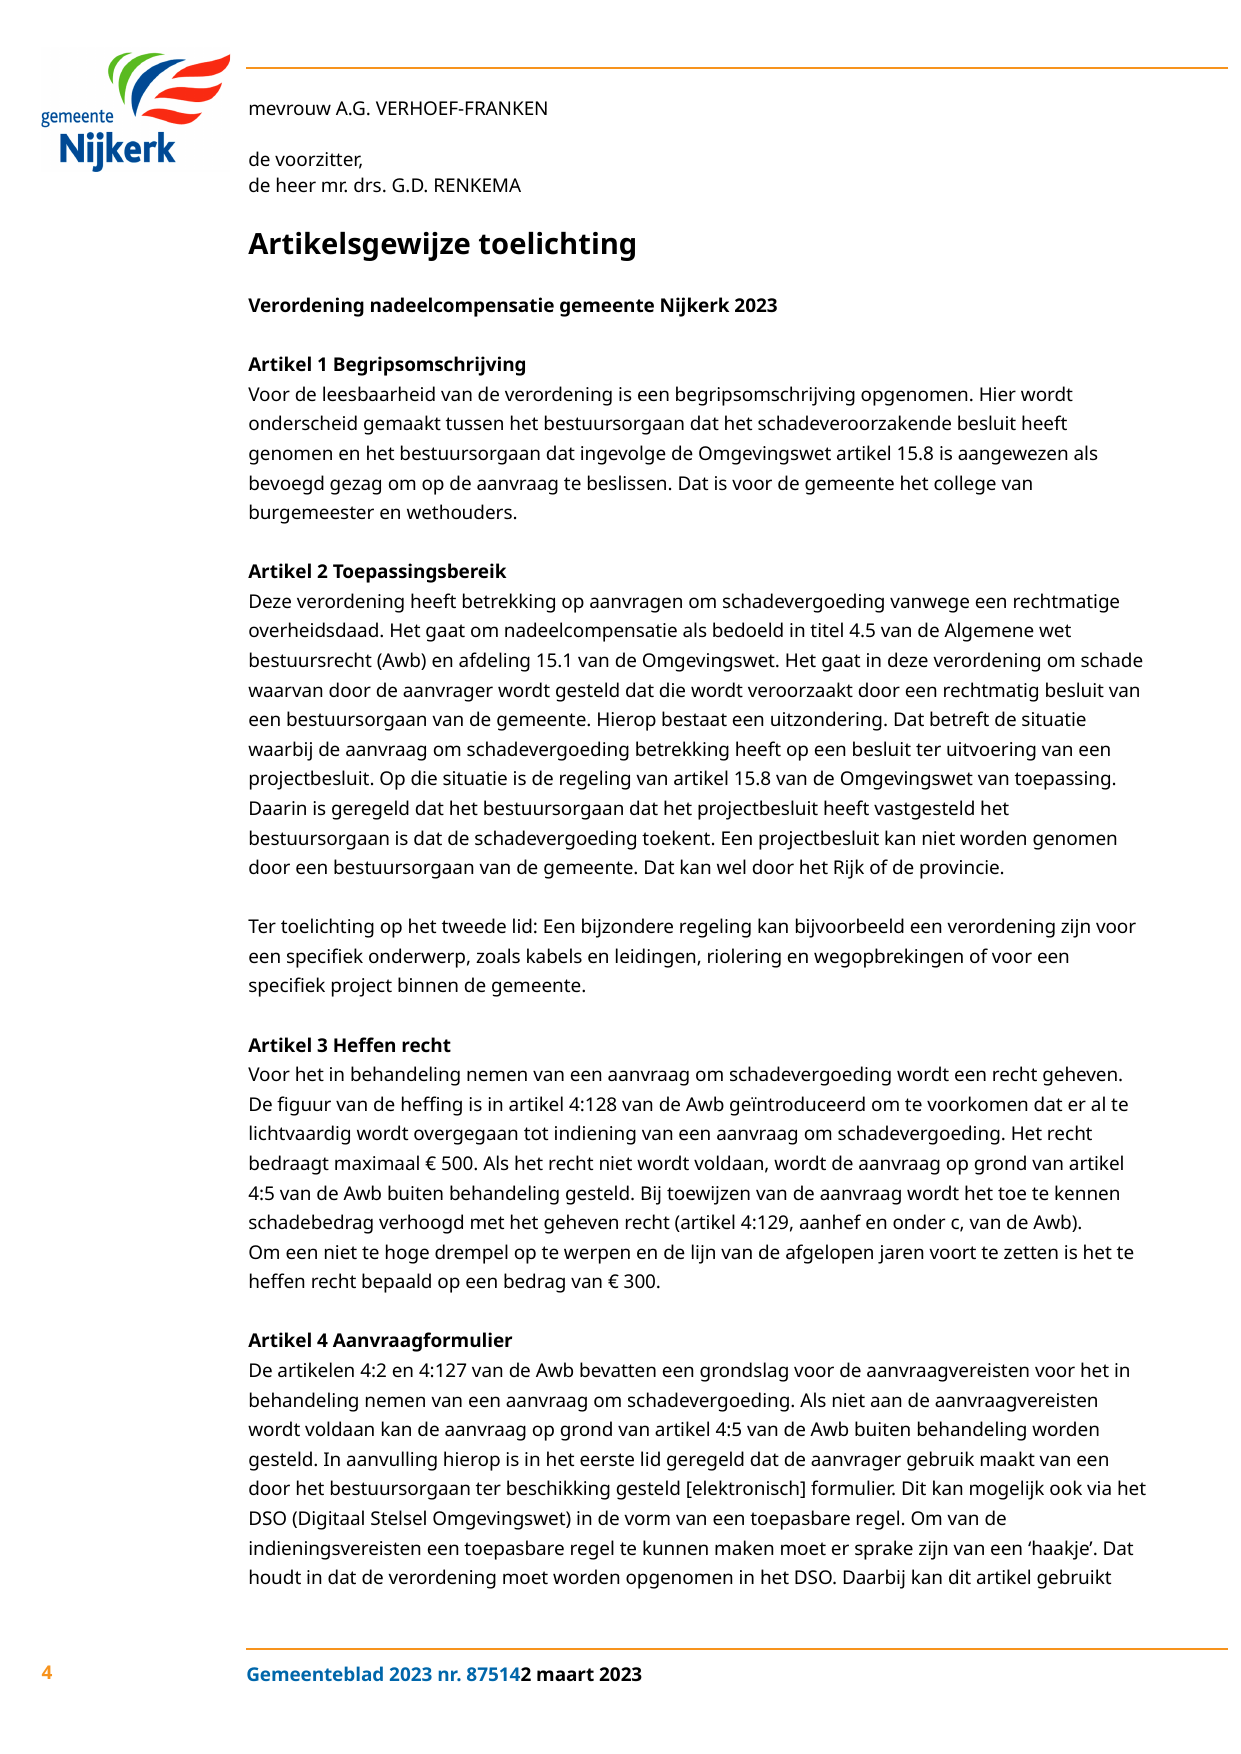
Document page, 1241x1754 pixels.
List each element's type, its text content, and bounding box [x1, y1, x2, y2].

picture [41, 47, 231, 172]
text Artikel 4 Aanvraagformulier [248, 1328, 1152, 1353]
text Voor het in behandeling nemen van een aanvraag om schadevergoeding wordt een recht geheven. De figuur van de heffing is in artikel 4:128 van de Awb geïntroduceerd om te voorkomen dat er al te lichtvaardig wordt overgegaan tot indiening van een aanvraag om schadevergoeding. Het recht bedraagt maximaal € 500. Als het recht niet wordt voldaan, wordt de aanvraag op grond van artikel 4:5 van de Awb buiten behandeling gesteld. Bij toewijzen van de aanvraag wordt het toe te kennen schadebedrag verhoogd met het geheven recht (artikel 4:129, aanhef en onder c, van de Awb). [248, 1061, 1152, 1235]
text Artikelsgewijze toelichting [248, 223, 1152, 263]
text de voorzitter, [248, 146, 1152, 172]
text De artikelen 4:2 en 4:127 van de Awb bevatten een grondslag voor de aanvraagvereisten voor het in behandeling nemen van een aanvraag om schadevergoeding. Als niet aan de aanvraagvereisten wordt voldaan kan de aanvraag op grond van artikel 4:5 van de Awb buiten behandeling worden gesteld. In aanvulling hierop is in het eerste lid geregeld dat de aanvrager gebruik maakt van een door het bestuursorgaan ter beschikking gesteld [elektronisch] formulier. Dit kan mogelijk ook via het DSO (Digitaal Stelsel Omgevingswet) in de vorm van een toepasbare regel. Om van de indieningsvereisten een toepasbare regel te kunnen maken moet er sprake zijn van een ‘haakje’. Dat houdt in dat de verordening moet worden opgenomen in het DSO. Daarbij kan dit artikel gebruikt [248, 1357, 1152, 1590]
text Ter toelichting op het tweede lid: Een bijzondere regeling kan bijvoorbeeld een verordening zijn voor een specifiek onderwerp, zoals kabels en leidingen, riolering en wegopbrekingen of voor een specifiek project binnen de gemeente. [248, 913, 1152, 998]
text Verordening nadeelcompensatie gemeente Nijkerk 2023 [248, 292, 1152, 318]
text Voor de leesbaarheid van de verordening is een begripsomschrijving opgenomen. Hier wordt onderscheid gemaakt tussen het bestuursorgaan dat het schadeveroorzakende besluit heeft genomen en het bestuursorgaan dat ingevolge de Omgevingswet artikel 15.8 is aangewezen als bevoegd gezag om op de aanvraag te beslissen. Dat is voor de gemeente het college van burgemeester en wethouders. [248, 381, 1152, 525]
text Artikel 1 Begripsomschrijving [248, 351, 1152, 377]
text Artikel 3 Heffen recht [248, 1032, 1152, 1058]
text Deze verordening heeft betrekking op aanvragen om schadevergoeding vanwege een rechtmatige overheidsdaad. Het gaat om nadeelcompensatie als bedoeld in titel 4.5 van de Algemene wet bestuursrecht (Awb) en afdeling 15.1 van de Omgevingswet. Het gaat in deze verordening om schade waarvan door de aanvrager wordt gesteld dat die wordt veroorzaakt door een rechtmatig besluit van een bestuursorgaan van de gemeente. Hierop bestaat een uitzondering. Dat betreft de situatie waarbij de aanvraag om schadevergoeding betrekking heeft op een besluit ter uitvoering van een projectbesluit. Op die situatie is de regeling van artikel 15.8 van de Omgevingswet van toepassing. Daarin is geregeld dat het bestuursorgaan dat het projectbesluit heeft vastgesteld het bestuursorgaan is dat de schadevergoeding toekent. Een projectbesluit kan niet worden genomen door een bestuursorgaan van de gemeente. Dat kan wel door het Rijk of de provincie. [248, 588, 1152, 880]
text Om een niet te hoge drempel op te werpen en de lijn van de afgelopen jaren voort te zetten is het te heffen recht bepaald op een bedrag van € 300. [248, 1239, 1152, 1294]
text mevrouw A.G. VERHOEF-FRANKEN [248, 95, 1152, 121]
text de heer mr. drs. G.D. RENKEMA [248, 172, 1152, 198]
text Artikel 2 Toepassingsbereik [248, 558, 1152, 584]
